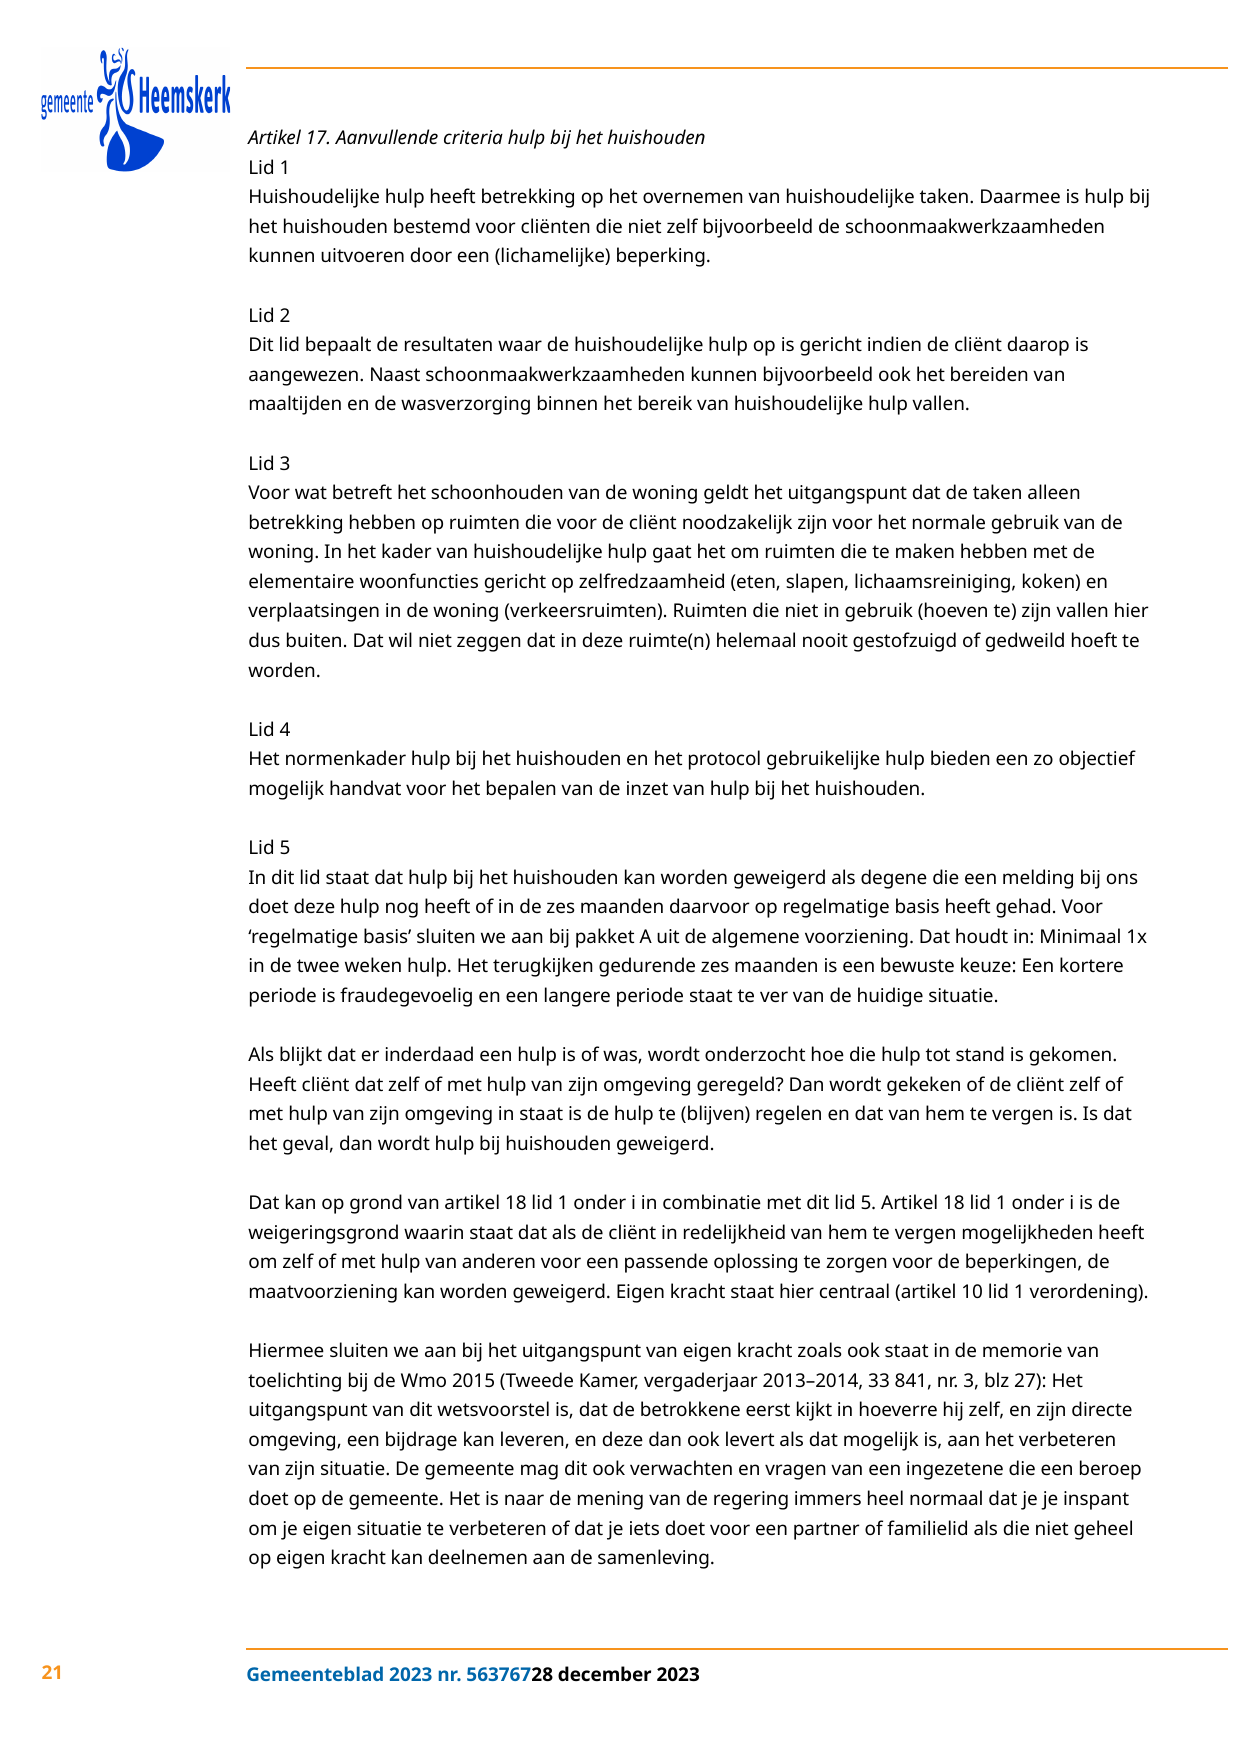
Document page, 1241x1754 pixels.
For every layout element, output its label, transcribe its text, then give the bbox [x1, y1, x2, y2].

picture [41, 47, 231, 172]
text Lid 4 [248, 716, 1152, 742]
text Lid 3 [248, 450, 1152, 476]
text Dit lid bepaalt de resultaten waar de huishoudelijke hulp op is gericht indien de cliënt daarop is aangewezen. Naast schoonmaakwerkzaamheden kunnen bijvoorbeeld ook het bereiden van maaltijden en de wasverzorging binnen het bereik van huishoudelijke hulp vallen. [248, 331, 1152, 416]
text Huishoudelijke hulp heeft betrekking op het overnemen van huishoudelijke taken. Daarmee is hulp bij het huishouden bestemd voor cliënten die niet zelf bijvoorbeeld de schoonmaakwerkzaamheden kunnen uitvoeren door een (lichamelijke) beperking. [248, 183, 1152, 268]
text Hiermee sluiten we aan bij het uitgangspunt van eigen kracht zoals ook staat in de memorie van toelichting bij de Wmo 2015 (Tweede Kamer, vergaderjaar 2013–2014, 33 841, nr. 3, blz 27): Het uitgangspunt van dit wetsvoorstel is, dat de betrokkene eerst kijkt in hoeverre hij zelf, en zijn directe omgeving, een bijdrage kan leveren, en deze dan ook levert als dat mogelijk is, aan het verbeteren van zijn situatie. De gemeente mag dit ook verwachten en vragen van een ingezetene die een beroep doet op de gemeente. Het is naar de mening van de regering immers heel normaal dat je je inspant om je eigen situatie te verbeteren of dat je iets doet voor een partner of familielid als die niet geheel op eigen kracht kan deelnemen aan de samenleving. [248, 1337, 1152, 1570]
text Lid 5 [248, 834, 1152, 860]
text Als blijkt dat er inderdaad een hulp is of was, wordt onderzocht hoe die hulp tot stand is gekomen. Heeft cliënt dat zelf of met hulp van zijn omgeving geregeld? Dan wordt gekeken of de cliënt zelf of met hulp van zijn omgeving in staat is de hulp te (blijven) regelen en dat van hem te vergen is. Is dat het geval, dan wordt hulp bij huishouden geweigerd. [248, 1041, 1152, 1156]
text Dat kan op grond van artikel 18 lid 1 onder i in combinatie met dit lid 5. Artikel 18 lid 1 onder i is de weigeringsgrond waarin staat dat als de cliënt in redelijkheid van hem te vergen mogelijkheden heeft om zelf of met hulp van anderen voor een passende oplossing te zorgen voor de beperkingen, de maatvoorziening kan worden geweigerd. Eigen kracht staat hier centraal (artikel 10 lid 1 verordening). [248, 1189, 1152, 1304]
text Het normenkader hulp bij het huishouden en het protocol gebruikelijke hulp bieden een zo objectief mogelijk handvat voor het bepalen van de inzet van hulp bij het huishouden. [248, 746, 1152, 801]
text Lid 1 [248, 154, 1152, 180]
text In dit lid staat dat hulp bij het huishouden kan worden geweigerd als degene die een melding bij ons doet deze hulp nog heeft of in de zes maanden daarvoor op regelmatige basis heeft gehad. Voor ‘regelmatige basis’ sluiten we aan bij pakket A uit de algemene voorziening. Dat houdt in: Minimaal 1x in de twee weken hulp. Het terugkijken gedurende zes maanden is een bewuste keuze: Een kortere periode is fraudegevoelig en een langere periode staat te ver van de huidige situatie. [248, 864, 1152, 1008]
text Voor wat betreft het schoonhouden van de woning geldt het uitgangspunt dat de taken alleen betrekking hebben op ruimten die voor de cliënt noodzakelijk zijn voor het normale gebruik van de woning. In het kader van huishoudelijke hulp gaat het om ruimten die te maken hebben met de elementaire woonfuncties gericht op zelfredzaamheid (eten, slapen, lichaamsreiniging, koken) en verplaatsingen in de woning (verkeersruimten). Ruimten die niet in gebruik (hoeven te) zijn vallen hier dus buiten. Dat wil niet zeggen dat in deze ruimte(n) helemaal nooit gestofzuigd of gedweild hoeft te worden. [248, 479, 1152, 683]
text Lid 2 [248, 302, 1152, 328]
text Artikel 17. Aanvullende criteria hulp bij het huishouden [248, 124, 1152, 150]
